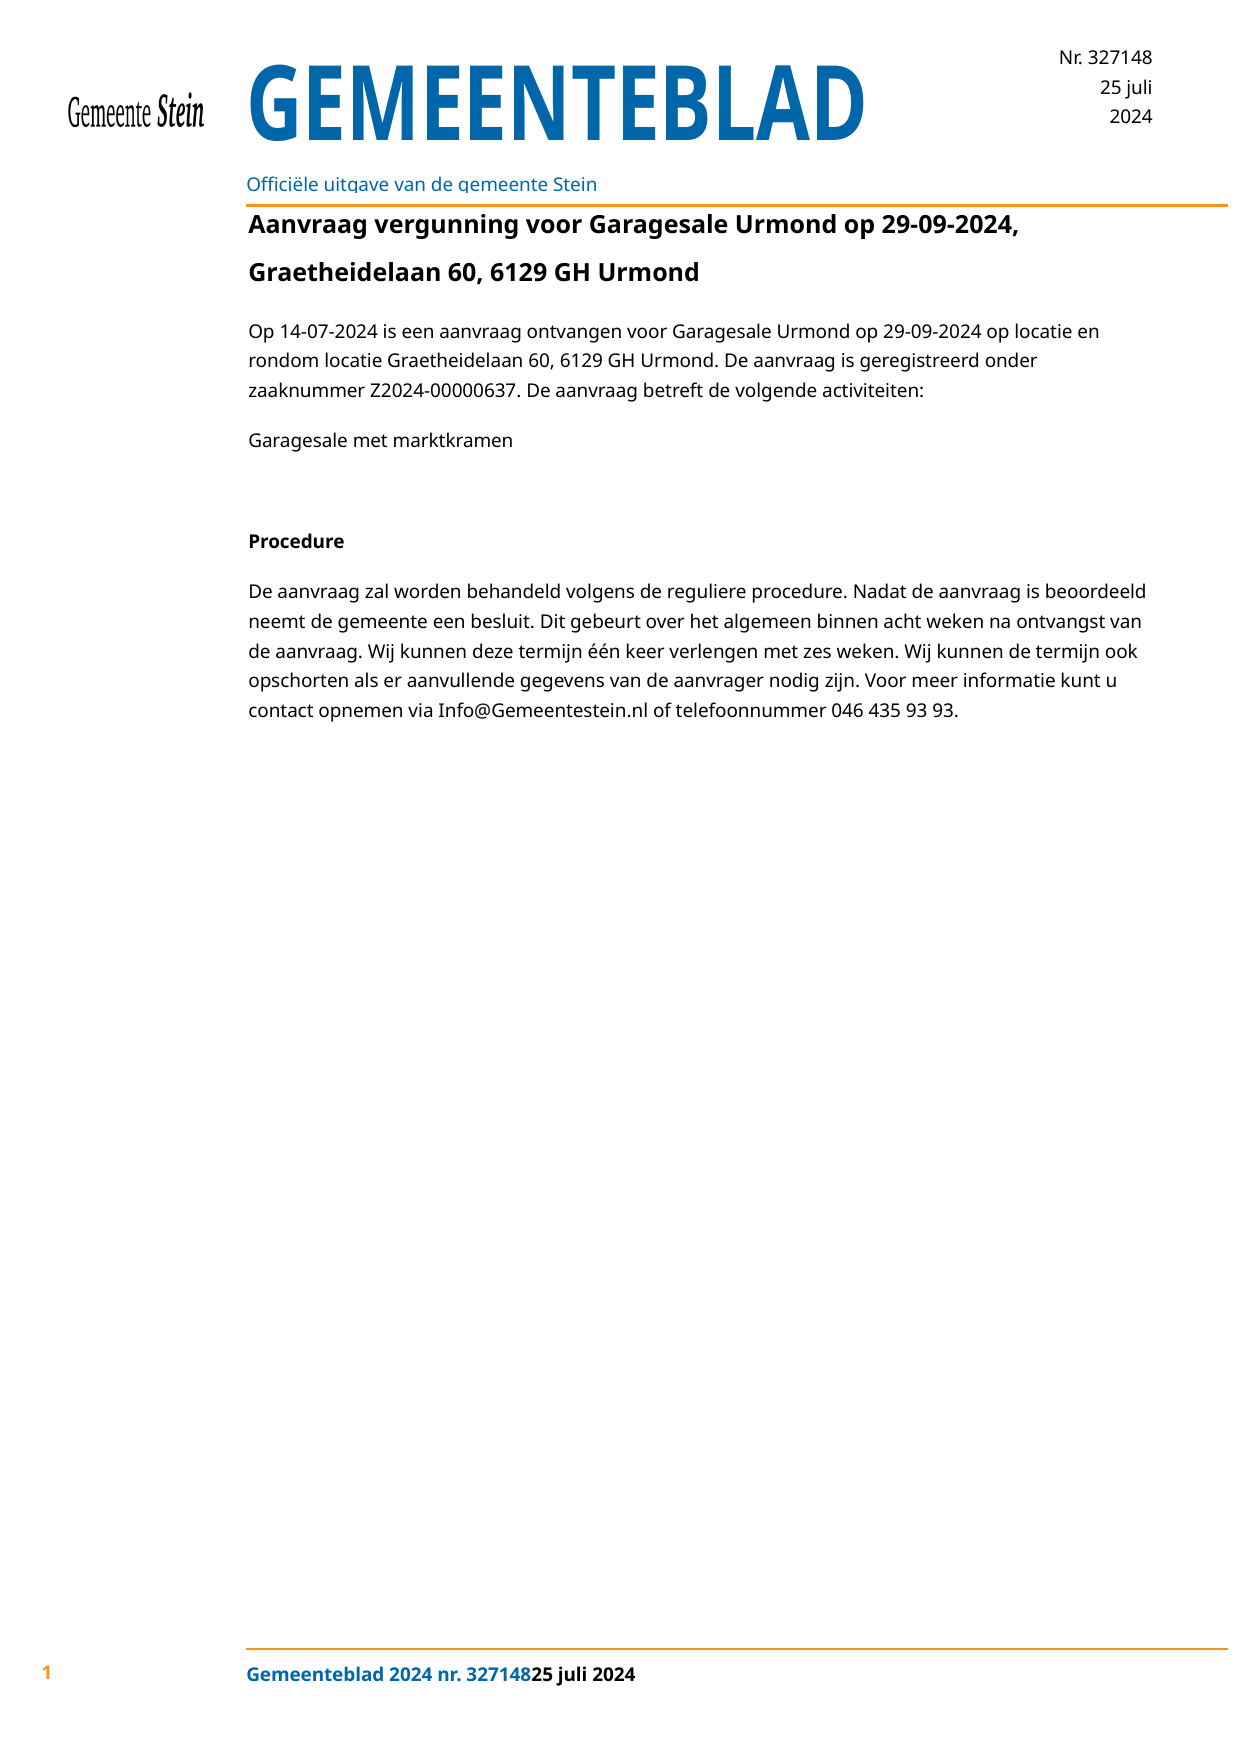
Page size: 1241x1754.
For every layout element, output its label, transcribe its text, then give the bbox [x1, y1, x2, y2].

text Procedure [248, 528, 1152, 554]
text Op 14-07-2024 is een aanvraag ontvangen voor Garagesale Urmond op 29-09-2024 op locatie en rondom locatie Graetheidelaan 60, 6129 GH Urmond. De aanvraag is geregistreerd onder zaaknummer Z2024-00000637. De aanvraag betreft de volgende activiteiten: [248, 318, 1152, 403]
picture [41, 47, 231, 172]
text Aanvraag vergunning voor Garagesale Urmond op 29-09-2024, Graetheidelaan 60, 6129 GH Urmond [248, 207, 1152, 288]
text De aanvraag zal worden behandeld volgens de reguliere procedure. Nadat de aanvraag is beoordeeld neemt de gemeente een besluit. Dit gebeurt over het algemeen binnen acht weken na ontvangst van de aanvraag. Wij kunnen deze termijn één keer verlengen met zes weken. Wij kunnen de termijn ook opschorten als er aanvullende gegevens van de aanvrager nodig zijn. Voor meer informatie kunt u contact opnemen via Info@Gemeentestein.nl of telefoonnummer 046 435 93 93. [248, 579, 1152, 723]
text Garagesale met marktkramen [248, 427, 1152, 453]
